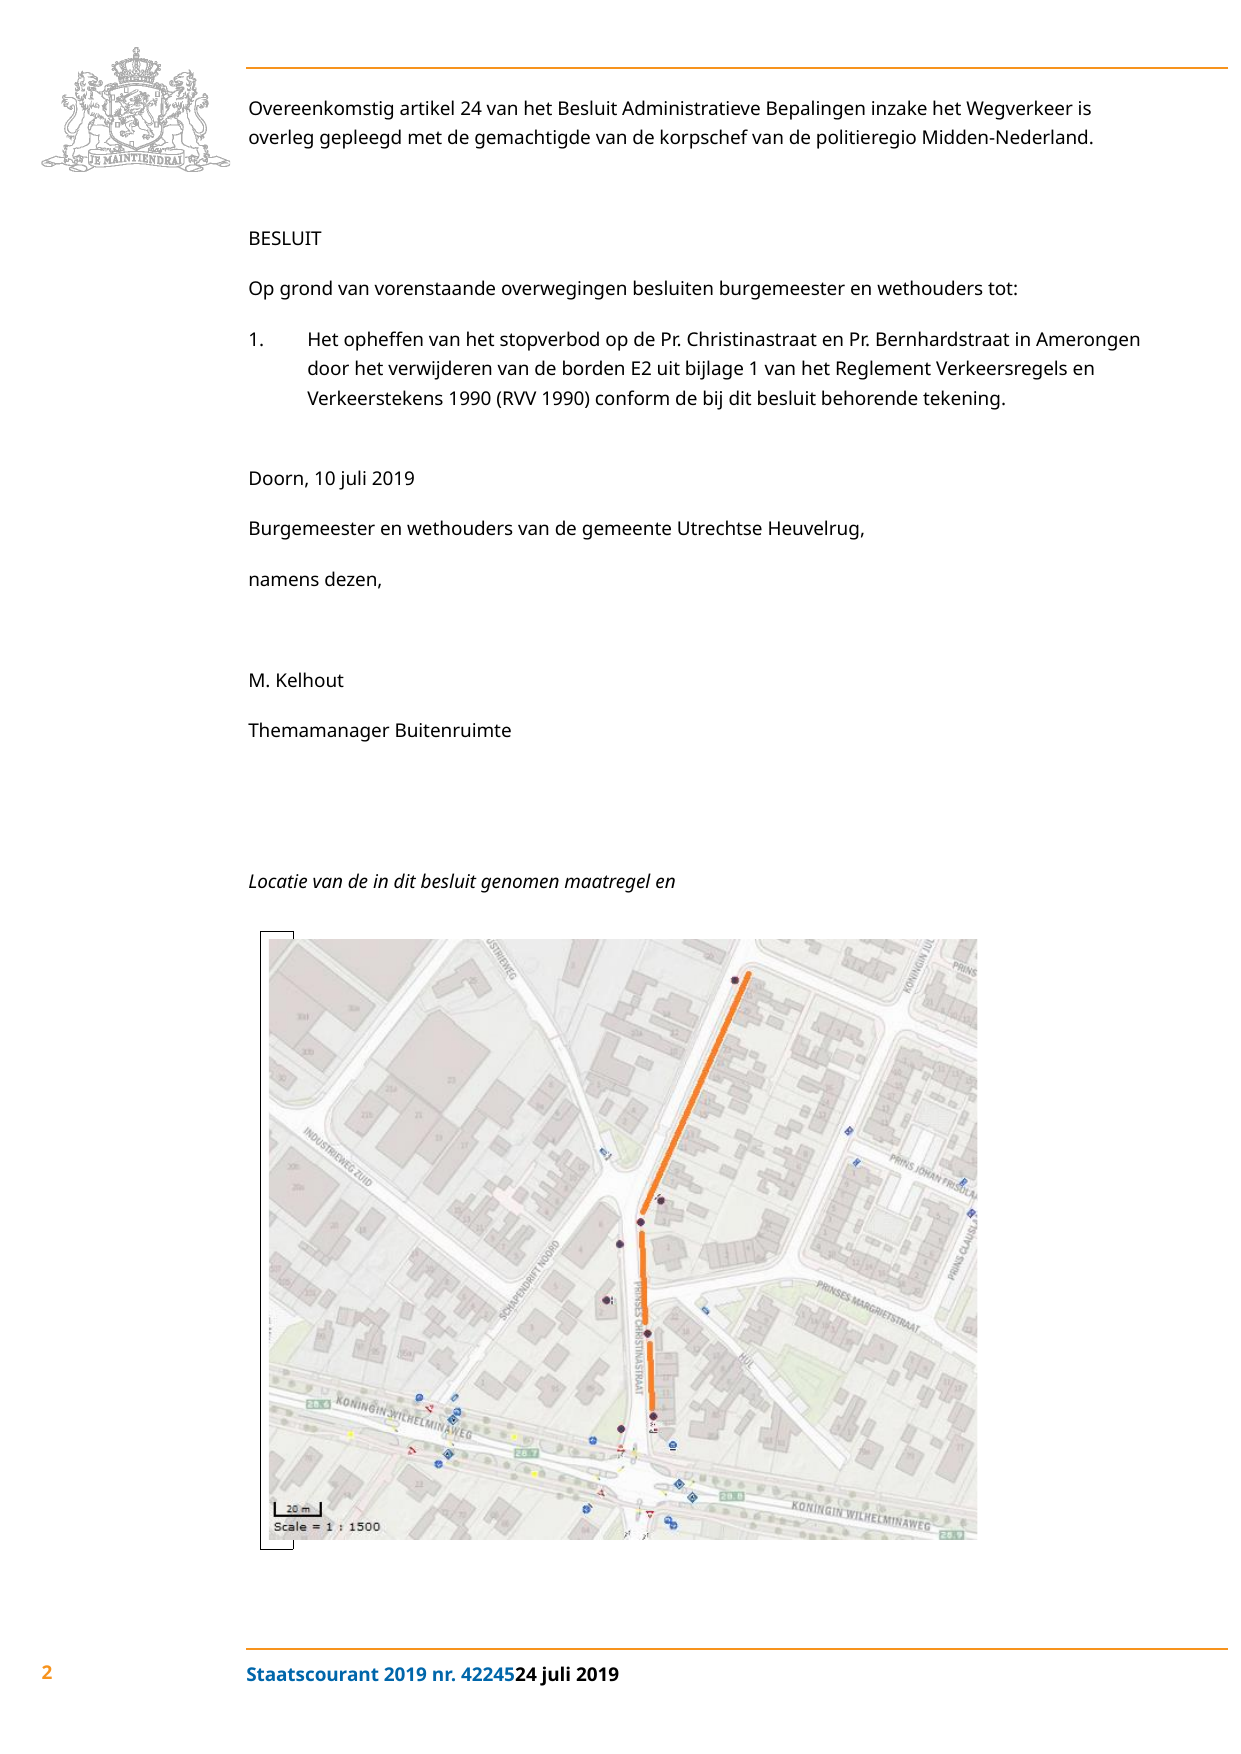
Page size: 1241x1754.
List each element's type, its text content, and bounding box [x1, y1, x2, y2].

text Themamanager Buitenruimte [248, 717, 1152, 743]
text M. Kelhout [248, 667, 1152, 693]
text Burgemeester en wethouders van de gemeente Utrechtse Heuvelrug, [248, 516, 1152, 541]
text Doorn, 10 juli 2019 [248, 465, 1152, 491]
text namens dezen, [248, 566, 1152, 592]
text BESLUIT [248, 225, 1152, 251]
list Het opheffen van het stopverbod op de Pr. Christinastraat en Pr. Bernhardstraat in Amerongen door het verwijderen van de borden E2 uit bijlage 1 van het Reglement Verkeersregels en Verkeerstekens 1990 (RVV 1990) conform de bij dit besluit behorende tekening. [248, 326, 1152, 411]
text Overeenkomstig artikel 24 van het Besluit Administratieve Bepalingen inzake het Wegverkeer is overleg gepleegd met de gemachtigde van de korpschef van de politieregio Midden-Nederland. [248, 95, 1152, 150]
picture [268, 939, 978, 1540]
text Locatie van de in dit besluit genomen maatregel en [248, 868, 1152, 894]
picture [41, 47, 231, 172]
text Op grond van vorenstaande overwegingen besluiten burgemeester en wethouders tot: [248, 276, 1152, 301]
